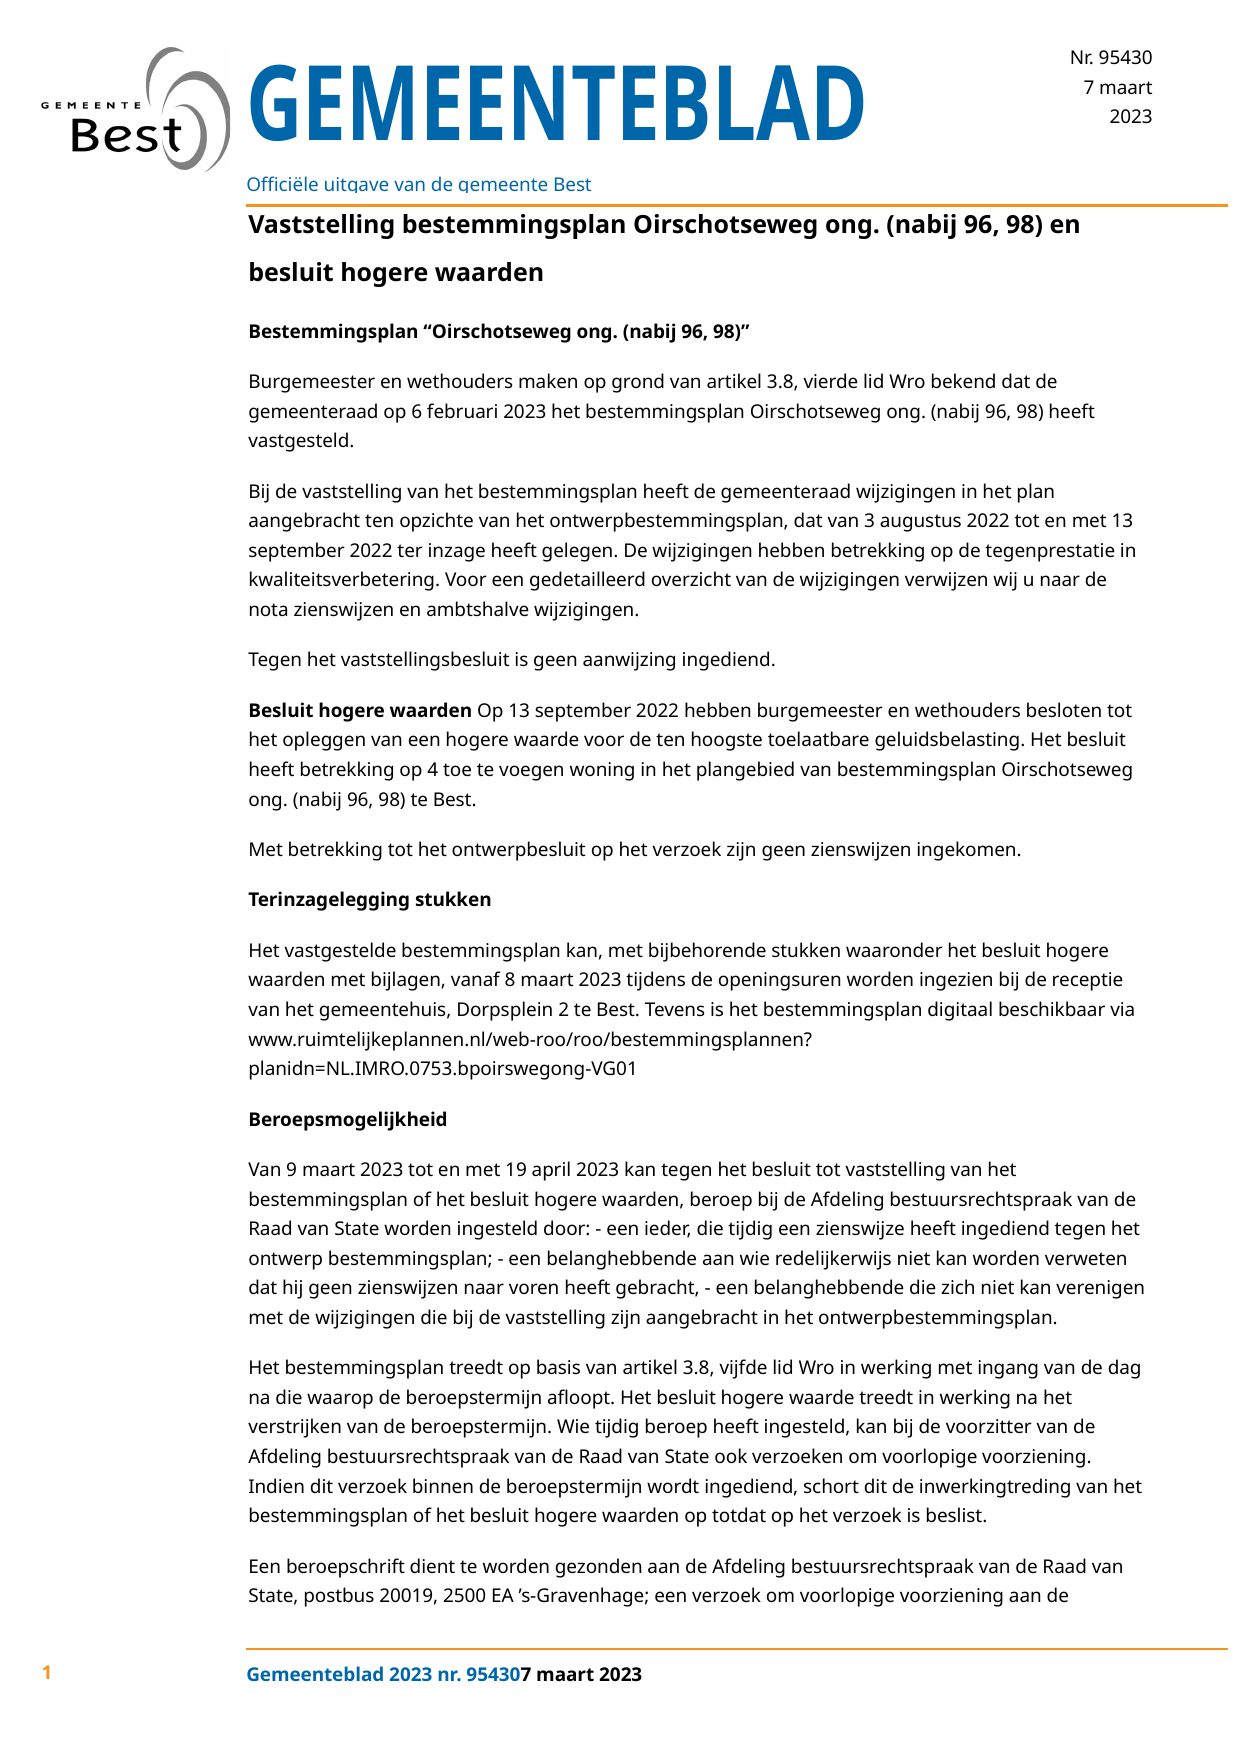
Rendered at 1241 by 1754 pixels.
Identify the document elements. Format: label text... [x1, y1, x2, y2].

text Tegen het vaststellingsbesluit is geen aanwijzing ingediend. [248, 647, 1152, 672]
text Terinzagelegging stukken [248, 887, 1152, 912]
text Vaststelling bestemmingsplan Oirschotseweg ong. (nabij 96, 98) en besluit hogere waarden [248, 207, 1152, 288]
text Burgemeester en wethouders maken op grond van artikel 3.8, vierde lid Wro bekend dat de gemeenteraad op 6 februari 2023 het bestemmingsplan Oirschotseweg ong. (nabij 96, 98) heeft vastgesteld. [248, 368, 1152, 453]
text Een beroepschrift dient te worden gezonden aan de Afdeling bestuursrechtspraak van de Raad van State, postbus 20019, 2500 EA ’s-Gravenhage; een verzoek om voorlopige voorziening aan de [248, 1553, 1152, 1608]
text Het bestemmingsplan treedt op basis van artikel 3.8, vijfde lid Wro in werking met ingang van de dag na die waarop de beroepstermijn afloopt. Het besluit hogere waarde treedt in werking na het verstrijken van de beroepstermijn. Wie tijdig beroep heeft ingesteld, kan bij de voorzitter van de Afdeling bestuursrechtspraak van de Raad van State ook verzoeken om voorlopige voorziening. Indien dit verzoek binnen de beroepstermijn wordt ingediend, schort dit de inwerkingtreding van het bestemmingsplan of het besluit hogere waarden op totdat op het verzoek is beslist. [248, 1354, 1152, 1528]
picture [41, 47, 231, 172]
text Het vastgestelde bestemmingsplan kan, met bijbehorende stukken waaronder het besluit hogere waarden met bijlagen, vanaf 8 maart 2023 tijdens de openingsuren worden ingezien bij de receptie van het gemeentehuis, Dorpsplein 2 te Best. Tevens is het bestemmingsplan digitaal beschikbaar via www.ruimtelijkeplannen.nl/web-roo/roo/bestemmingsplannen?planidn=NL.IMRO.0753.bpoirswegong-VG01 [248, 937, 1152, 1081]
text Beroepsmogelijkheid [248, 1106, 1152, 1132]
text Bestemmingsplan “Oirschotseweg ong. (nabij 96, 98)” [248, 318, 1152, 344]
text Van 9 maart 2023 tot en met 19 april 2023 kan tegen het besluit tot vaststelling van het bestemmingsplan of het besluit hogere waarden, beroep bij de Afdeling bestuursrechtspraak van de Raad van State worden ingesteld door: - een ieder, die tijdig een zienswijze heeft ingediend tegen het ontwerp bestemmingsplan; - een belanghebbende aan wie redelijkerwijs niet kan worden verweten dat hij geen zienswijzen naar voren heeft gebracht, - een belanghebbende die zich niet kan verenigen met de wijzigingen die bij de vaststelling zijn aangebracht in het ontwerpbestemmingsplan. [248, 1156, 1152, 1330]
text Besluit hogere waarden Op 13 september 2022 hebben burgemeester en wethouders besloten tot het opleggen van een hogere waarde voor de ten hoogste toelaatbare geluidsbelasting. Het besluit heeft betrekking op 4 toe te voegen woning in het plangebied van bestemmingsplan Oirschotseweg ong. (nabij 96, 98) te Best. [248, 697, 1152, 812]
text Met betrekking tot het ontwerpbesluit op het verzoek zijn geen zienswijzen ingekomen. [248, 836, 1152, 862]
text Bij de vaststelling van het bestemmingsplan heeft de gemeenteraad wijzigingen in het plan aangebracht ten opzichte van het ontwerpbestemmingsplan, dat van 3 augustus 2022 tot en met 13 september 2022 ter inzage heeft gelegen. De wijzigingen hebben betrekking op de tegenprestatie in kwaliteitsverbetering. Voor een gedetailleerd overzicht van de wijzigingen verwijzen wij u naar de nota zienswijzen en ambtshalve wijzigingen. [248, 478, 1152, 622]
